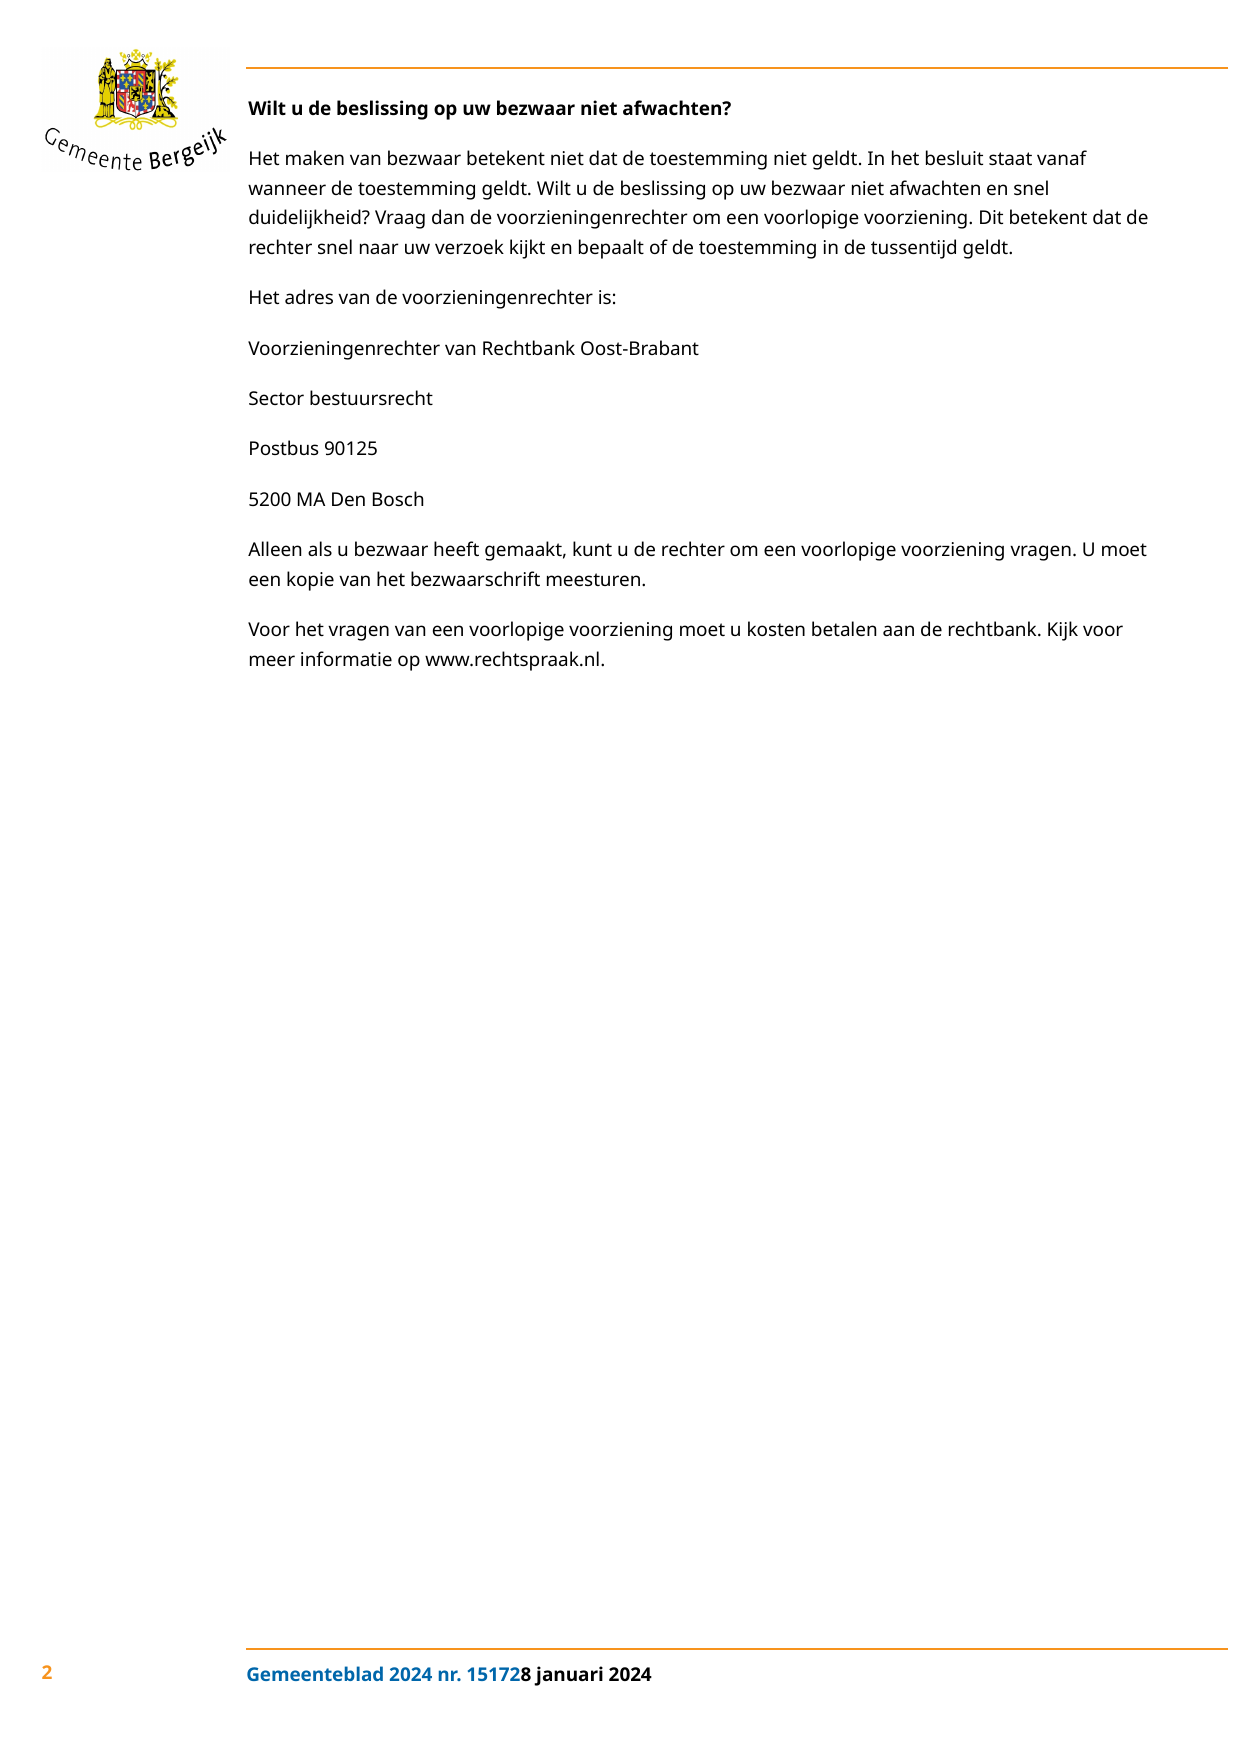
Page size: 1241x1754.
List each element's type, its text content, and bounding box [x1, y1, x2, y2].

text Voorzieningenrechter van Rechtbank Oost-Brabant [248, 335, 1152, 361]
text Alleen als u bezwaar heeft gemaakt, kunt u de rechter om een voorlopige voorziening vragen. U moet een kopie van het bezwaarschrift meesturen. [248, 536, 1152, 592]
text Het adres van de voorzieningenrechter is: [248, 284, 1152, 310]
text Wilt u de beslissing op uw bezwaar niet afwachten? [248, 95, 1152, 121]
text Postbus 90125 [248, 436, 1152, 461]
text 5200 MA Den Bosch [248, 486, 1152, 512]
text Het maken van bezwaar betekent niet dat de toestemming niet geldt. In het besluit staat vanaf wanneer de toestemming geldt. Wilt u de beslissing op uw bezwaar niet afwachten en snel duidelijkheid? Vraag dan de voorzieningenrechter om een voorlopige voorziening. Dit betekent dat de rechter snel naar uw verzoek kijkt en bepaalt of de toestemming in de tussentijd geldt. [248, 145, 1152, 260]
text Voor het vragen van een voorlopige voorziening moet u kosten betalen aan de rechtbank. Kijk voor meer informatie op www.rechtspraak.nl. [248, 616, 1152, 672]
picture [41, 47, 231, 172]
text Sector bestuursrecht [248, 385, 1152, 411]
